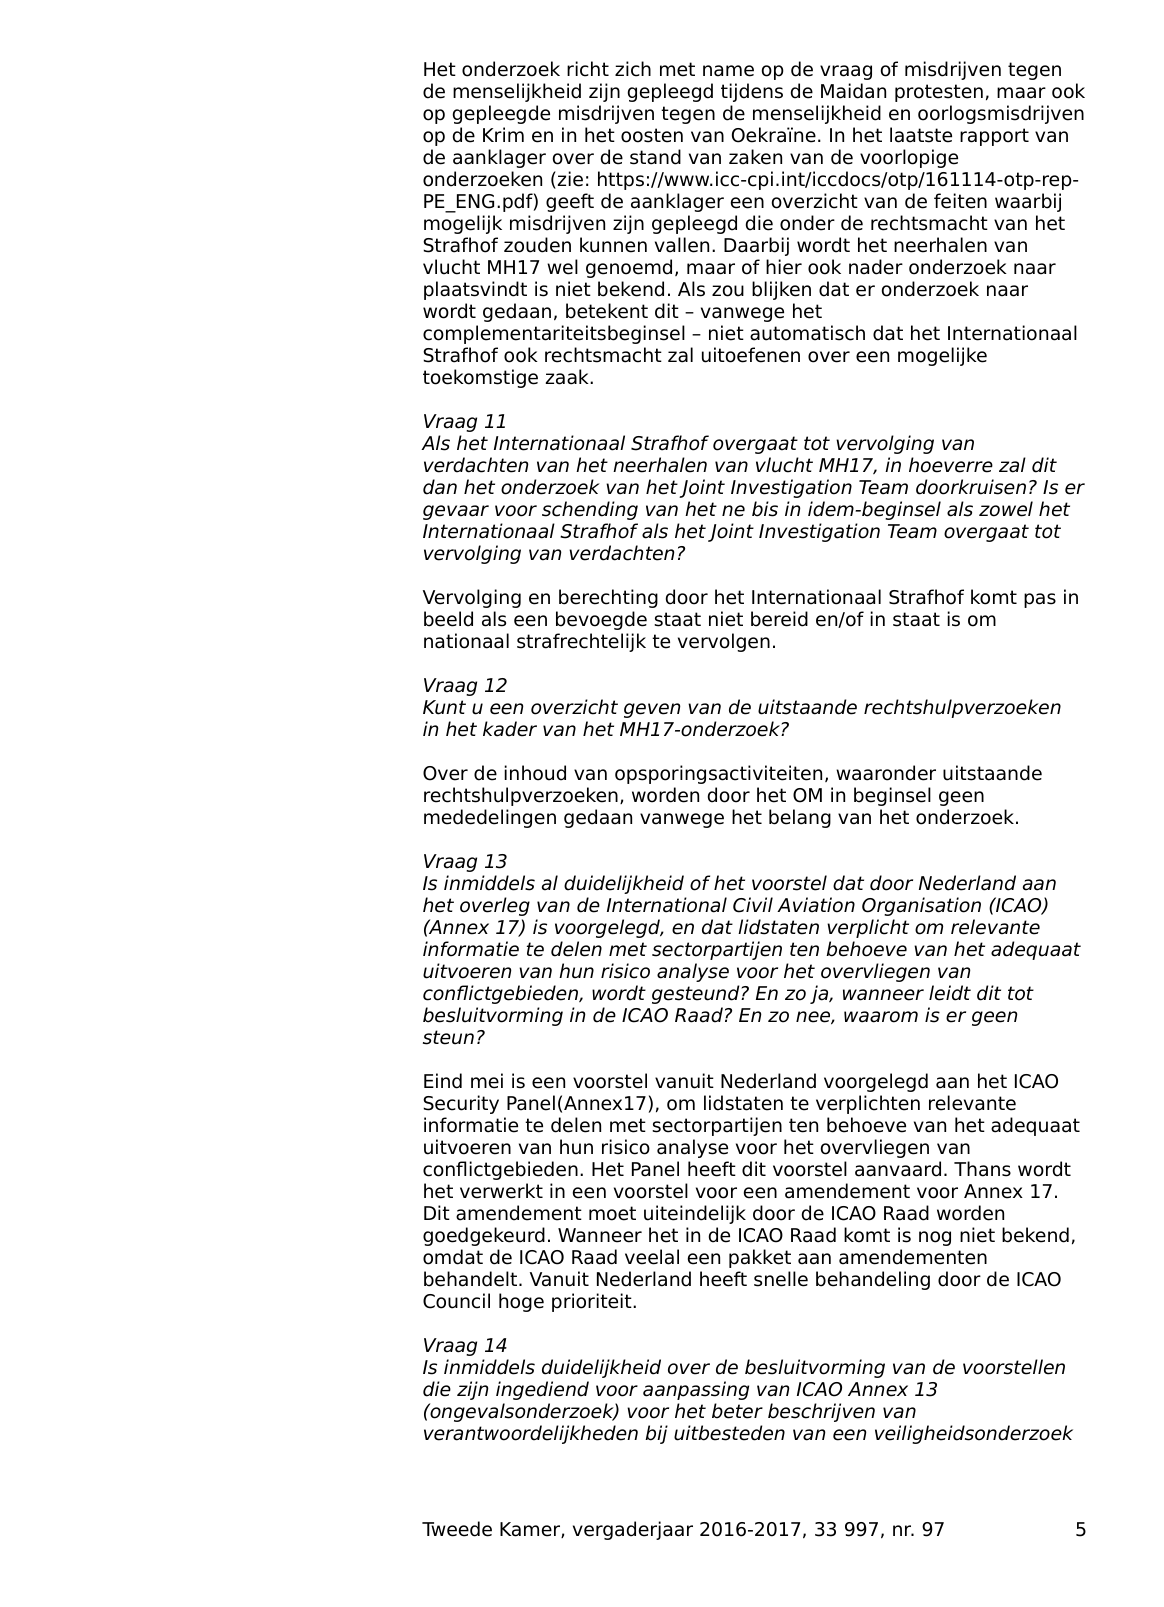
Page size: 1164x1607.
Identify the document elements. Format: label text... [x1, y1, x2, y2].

text Als het Internationaal Strafhof overgaat tot vervolging van verdachten van het neerhalen van vlucht MH17, in hoeverre zal dit dan het onderzoek van het Joint Investigation Team doorkruisen? Is er gevaar voor schending van het ne bis in idem-beginsel als zowel het Internationaal Strafhof als het Joint Investigation Team overgaat tot vervolging van verdachten? [422, 433, 1087, 565]
text Is inmiddels al duidelijkheid of het voorstel dat door Nederland aan het overleg van de International Civil Aviation Organisation (ICAO) (Annex 17) is voorgelegd, en dat lidstaten verplicht om relevante informatie te delen met sectorpartijen ten behoeve van het adequaat uitvoeren van hun risico analyse voor het overvliegen van conflictgebieden, wordt gesteund? En zo ja, wanneer leidt dit tot besluitvorming in de ICAO Raad? En zo nee, waarom is er geen steun? [422, 873, 1087, 1049]
text Het onderzoek richt zich met name op de vraag of misdrijven tegen de menselijkheid zijn gepleegd tijdens de Maidan protesten, maar ook op gepleegde misdrijven tegen de menselijkheid en oorlogsmisdrijven op de Krim en in het oosten van Oekraïne. In het laatste rapport van de aanklager over de stand van zaken van de voorlopige onderzoeken (zie: https://www.icc-cpi.int/iccdocs/otp/161114-otp-rep-PE_ENG.pdf) geeft de aanklager een overzicht van de feiten waarbij mogelijk misdrijven zijn gepleegd die onder de rechtsmacht van het Strafhof zouden kunnen vallen. Daarbij wordt het neerhalen van vlucht MH17 wel genoemd, maar of hier ook nader onderzoek naar plaatsvindt is niet bekend. Als zou blijken dat er onderzoek naar wordt gedaan, betekent dit – vanwege het complementariteitsbeginsel – niet automatisch dat het Internationaal Strafhof ook rechtsmacht zal uitoefenen over een mogelijke toekomstige zaak. [422, 59, 1087, 389]
text Vraag 12 [422, 675, 1087, 697]
text Eind mei is een voorstel vanuit Nederland voorgelegd aan het ICAO Security Panel(Annex17), om lidstaten te verplichten relevante informatie te delen met sectorpartijen ten behoeve van het adequaat uitvoeren van hun risico analyse voor het overvliegen van conflictgebieden. Het Panel heeft dit voorstel aanvaard. Thans wordt het verwerkt in een voorstel voor een amendement voor Annex 17. Dit amendement moet uiteindelijk door de ICAO Raad worden goedgekeurd. Wanneer het in de ICAO Raad komt is nog niet bekend, omdat de ICAO Raad veelal een pakket aan amendementen behandelt. Vanuit Nederland heeft snelle behandeling door de ICAO Council hoge prioriteit. [422, 1071, 1087, 1313]
text Kunt u een overzicht geven van de uitstaande rechtshulpverzoeken in het kader van het MH17-onderzoek? [422, 697, 1087, 741]
text Vraag 11 [422, 411, 1087, 433]
text Vraag 13 [422, 851, 1087, 873]
text Over de inhoud van opsporingsactiviteiten, waaronder uitstaande rechtshulpverzoeken, worden door het OM in beginsel geen mededelingen gedaan vanwege het belang van het onderzoek. [422, 763, 1087, 829]
text Is inmiddels duidelijkheid over de besluitvorming van de voorstellen die zijn ingediend voor aanpassing van ICAO Annex 13 (ongevalsonderzoek) voor het beter beschrijven van verantwoordelijkheden bij uitbesteden van een veiligheidsonderzoek [422, 1357, 1087, 1445]
text Vraag 14 [422, 1335, 1087, 1357]
text Vervolging en berechting door het Internationaal Strafhof komt pas in beeld als een bevoegde staat niet bereid en/of in staat is om nationaal strafrechtelijk te vervolgen. [422, 587, 1087, 653]
